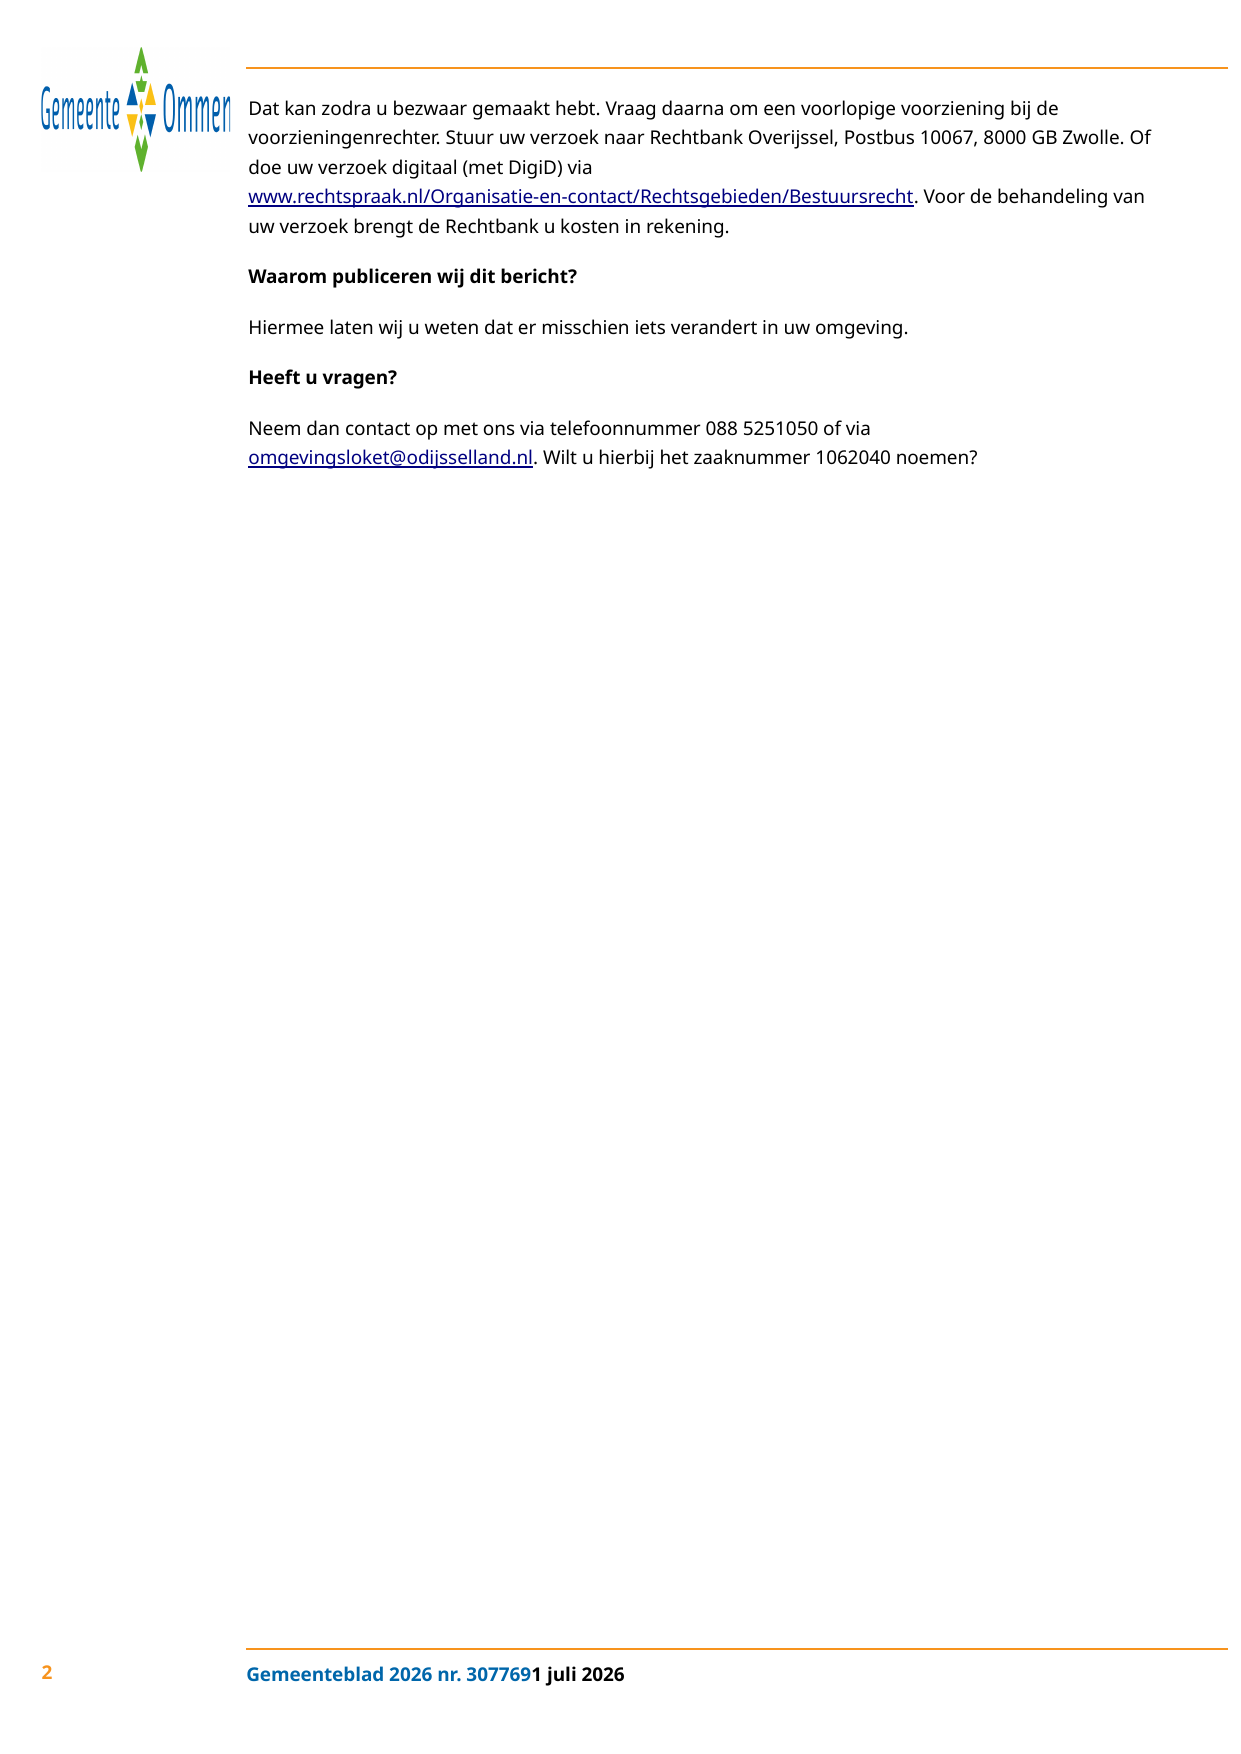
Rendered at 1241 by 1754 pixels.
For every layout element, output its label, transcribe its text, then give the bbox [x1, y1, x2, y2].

text Waarom publiceren wij dit bericht? [248, 263, 1152, 289]
text Dat kan zodra u bezwaar gemaakt hebt. Vraag daarna om een voorlopige voorziening bij de voorzieningenrechter. Stuur uw verzoek naar Rechtbank Overijssel, Postbus 10067, 8000 GB Zwolle. Of doe uw verzoek digitaal (met DigiD) via www.rechtspraak.nl/Organisatie-en-contact/Rechtsgebieden/Bestuursrecht. Voor de behandeling van uw verzoek brengt de Rechtbank u kosten in rekening. [248, 95, 1152, 239]
picture [41, 47, 231, 172]
text Hiermee laten wij u weten dat er misschien iets verandert in uw omgeving. [248, 314, 1152, 340]
text Neem dan contact op met ons via telefoonnummer 088 5251050 of via omgevingsloket@odijsselland.nl. Wilt u hierbij het zaaknummer 1062040 noemen? [248, 415, 1152, 470]
text Heeft u vragen? [248, 364, 1152, 390]
